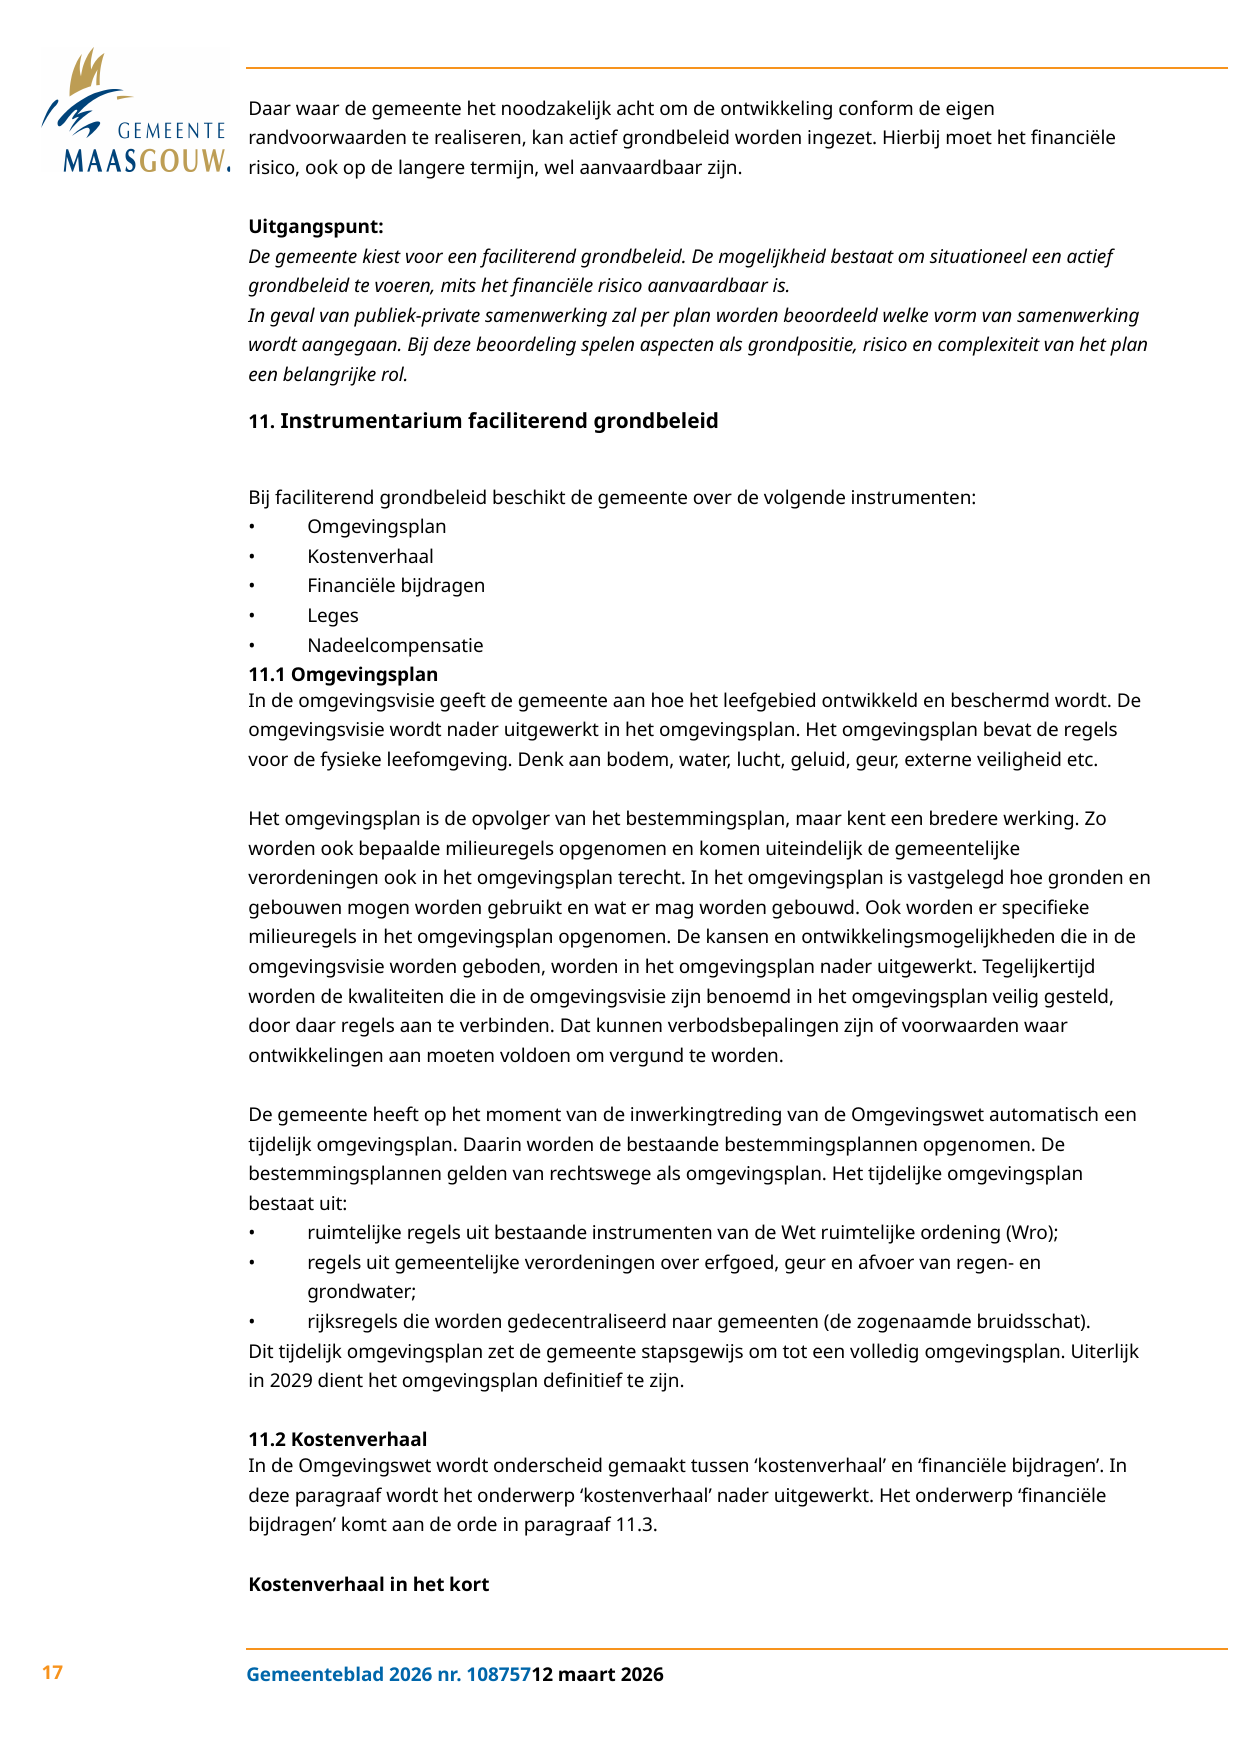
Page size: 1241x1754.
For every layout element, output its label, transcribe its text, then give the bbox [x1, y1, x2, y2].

list Financiële bijdragen [248, 573, 1152, 598]
list Omgevingsplan [248, 513, 1152, 539]
list regels uit gemeentelijke verordeningen over erfgoed, geur en afvoer van regen- en grondwater; [248, 1249, 1152, 1304]
text Kostenverhaal in het kort [248, 1571, 1152, 1596]
list Leges [248, 602, 1152, 628]
text Daar waar de gemeente het noodzakelijk acht om de ontwikkeling conform de eigen randvoorwaarden te realiseren, kan actief grondbeleid worden ingezet. Hierbij moet het financiële risico, ook op de langere termijn, wel aanvaardbaar zijn. [248, 95, 1152, 180]
text De gemeente heeft op het moment van de inwerkingtreding van de Omgevingswet automatisch een tijdelijk omgevingsplan. Daarin worden de bestaande bestemmingsplannen opgenomen. De bestemmingsplannen gelden van rechtswege als omgevingsplan. Het tijdelijke omgevingsplan bestaat uit: [248, 1101, 1152, 1216]
table_header Uitgangspunt: De gemeente kiest voor een faciliterend grondbeleid. De mogelijkheid bestaat om situationeel een actief grondbeleid te voeren, mits het financiële risico aanvaardbaar is. In geval van publiek-private samenwerking zal per plan worden beoordeeld welke vorm van samenwerking wordt aangegaan. Bij deze beoordeling spelen aspecten als grondpositie, risico en complexiteit van het plan een belangrijke rol. [248, 213, 1152, 387]
text Dit tijdelijk omgevingsplan zet de gemeente stapsgewijs om tot een volledig omgevingsplan. Uiterlijk in 2029 dient het omgevingsplan definitief te zijn. [248, 1338, 1152, 1393]
text Het omgevingsplan is de opvolger van het bestemmingsplan, maar kent een bredere werking. Zo worden ook bepaalde milieuregels opgenomen en komen uiteindelijk de gemeentelijke verordeningen ook in het omgevingsplan terecht. In het omgevingsplan is vastgelegd hoe gronden en gebouwen mogen worden gebruikt en wat er mag worden gebouwd. Ook worden er specifieke milieuregels in het omgevingsplan opgenomen. De kansen en ontwikkelingsmogelijkheden die in de omgevingsvisie worden geboden, worden in het omgevingsplan nader uitgewerkt. Tegelijkertijd worden de kwaliteiten die in de omgevingsvisie zijn benoemd in het omgevingsplan veilig gesteld, door daar regels aan te verbinden. Dat kunnen verbodsbepalingen zijn of voorwaarden waar ontwikkelingen aan moeten voldoen om vergund te worden. [248, 805, 1152, 1068]
list Kostenverhaal [248, 543, 1152, 569]
text In de omgevingsvisie geeft de gemeente aan hoe het leefgebied ontwikkeld en beschermd wordt. De omgevingsvisie wordt nader uitgewerkt in het omgevingsplan. Het omgevingsplan bevat de regels voor de fysieke leefomgeving. Denk aan bodem, water, lucht, geluid, geur, externe veiligheid etc. [248, 687, 1152, 772]
list Nadeelcompensatie [248, 632, 1152, 657]
list rijksregels die worden gedecentraliseerd naar gemeenten (de zogenaamde bruidsschat). [248, 1308, 1152, 1334]
text 11.1 Omgevingsplan [248, 661, 1152, 687]
list ruimtelijke regels uit bestaande instrumenten van de Wet ruimtelijke ordening (Wro); [248, 1219, 1152, 1245]
text 11. Instrumentarium faciliterend grondbeleid [248, 406, 1152, 434]
text Bij faciliterend grondbeleid beschikt de gemeente over de volgende instrumenten: [248, 484, 1152, 509]
text 11.2 Kostenverhaal [248, 1427, 1152, 1452]
text In de Omgevingswet wordt onderscheid gemaakt tussen ‘kostenverhaal’ en ‘financiële bijdragen’. In deze paragraaf wordt het onderwerp ‘kostenverhaal’ nader uitgewerkt. Het onderwerp ‘financiële bijdragen’ komt aan de orde in paragraaf 11.3. [248, 1452, 1152, 1537]
picture [41, 47, 231, 172]
